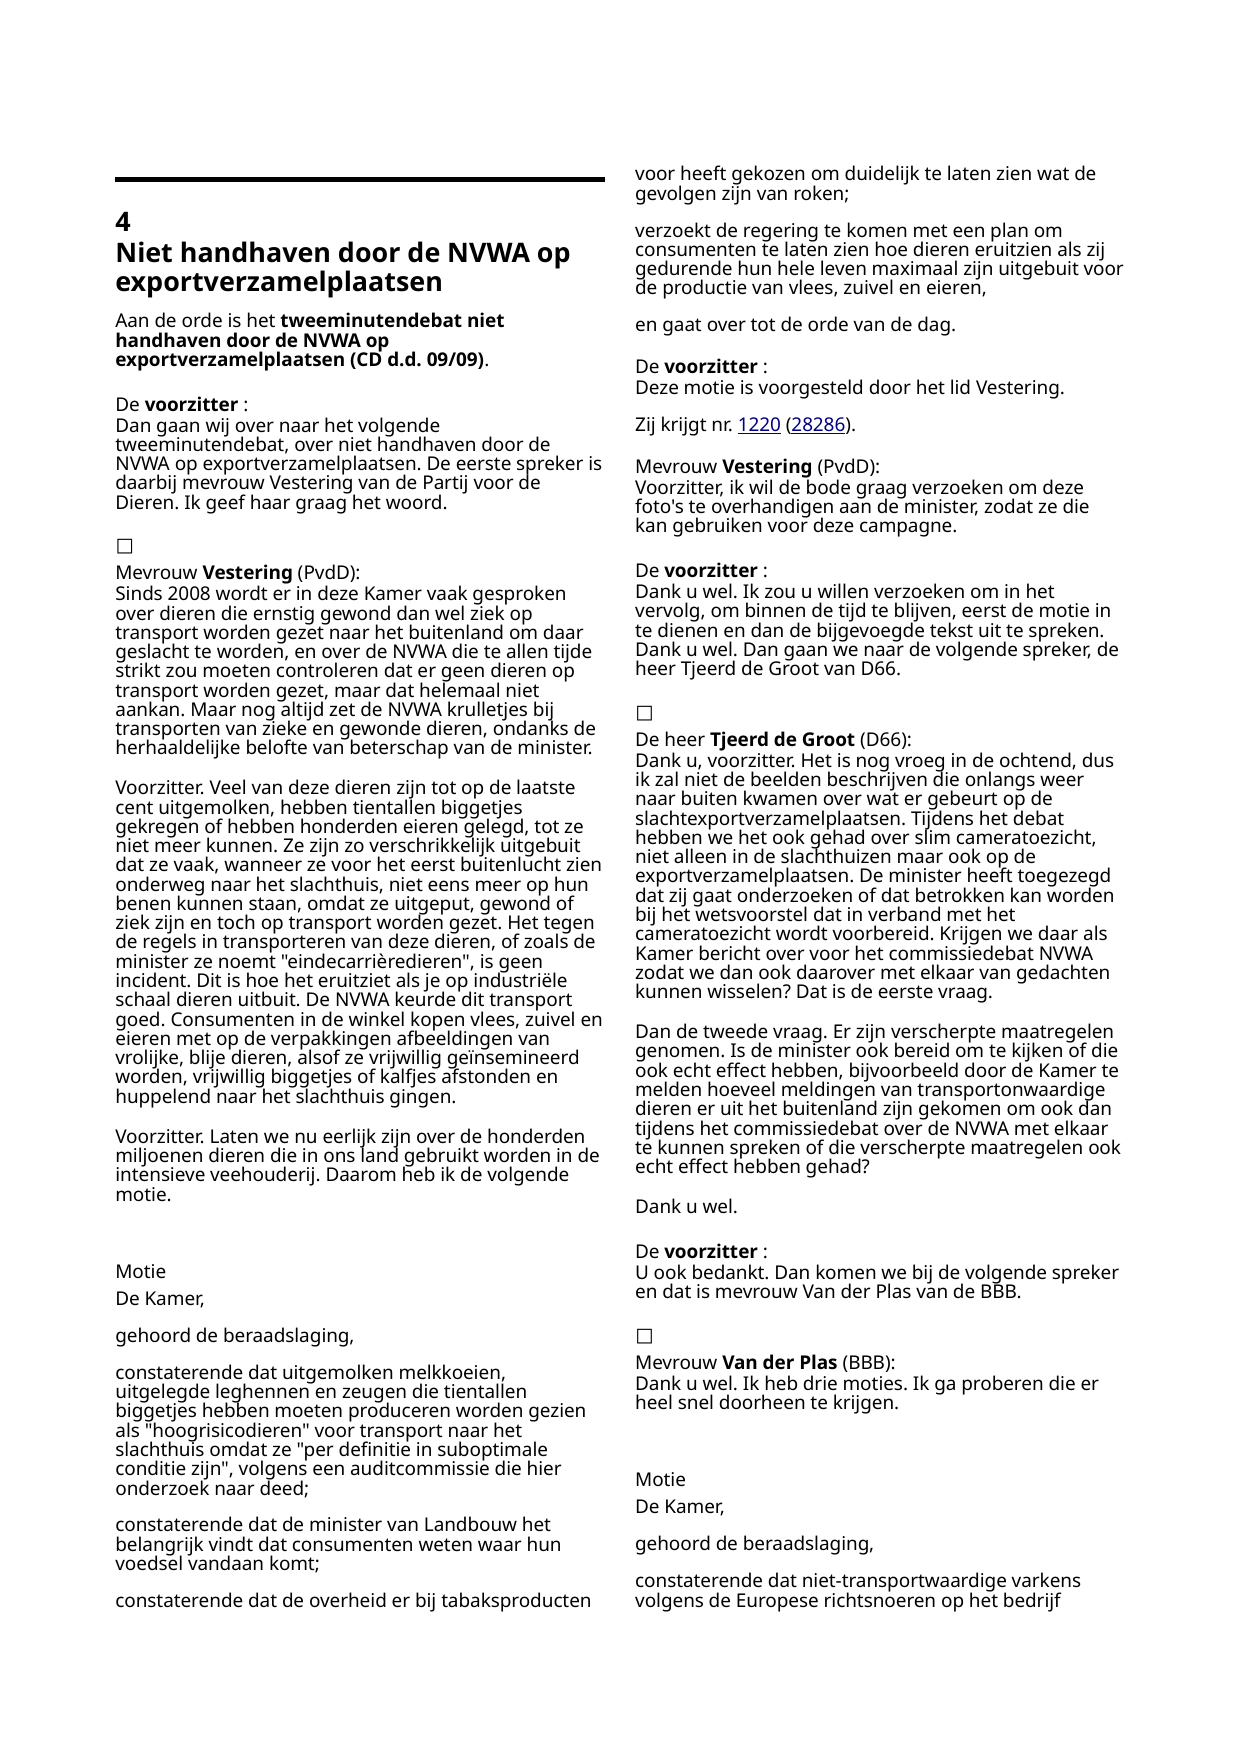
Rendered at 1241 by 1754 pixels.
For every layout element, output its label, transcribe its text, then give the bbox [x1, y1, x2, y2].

text De Kamer, [635, 1498, 1125, 1518]
text De heer Tjeerd de Groot (D66): [635, 726, 1125, 752]
text verzoekt de regering te komen met een plan om consumenten te laten zien hoe dieren eruitzien als zij gedurende hun hele leven maximaal zijn uitgebuit voor de productie van vlees, zuivel en eieren, [635, 222, 1125, 299]
text Voorzitter, ik wil de bode graag verzoeken om deze foto's te overhandigen aan de minister, zodat ze die kan gebruiken voor deze campagne. [635, 479, 1125, 537]
text Dank u wel. Ik heb drie moties. Ik ga proberen die er heel snel doorheen te krijgen. [635, 1375, 1125, 1413]
text constaterende dat niet-transportwaardige varkens volgens de Europese richtsnoeren op het bedrijf [635, 1572, 1125, 1611]
text constaterende dat uitgemolken melkkoeien, uitgelegde leghennen en zeugen die tientallen biggetjes hebben moeten produceren worden gezien als "hoogrisicodieren" voor transport naar het slachthuis omdat ze "per definitie in suboptimale conditie zijn", volgens een auditcommissie die hier onderzoek naar deed; [115, 1364, 605, 1499]
text ⬜ [635, 700, 1125, 726]
text constaterende dat de minister van Landbouw het belangrijk vindt dat consumenten weten waar hun voedsel vandaan komt; [115, 1516, 605, 1574]
text Mevrouw Vestering (PvdD): [635, 453, 1125, 479]
text De Kamer, [115, 1290, 605, 1309]
text ⬜ [635, 1323, 1125, 1349]
text Zij krijgt nr. 1220 (28286). [635, 416, 1125, 435]
text constaterende dat de overheid er bij tabaksproducten [115, 1592, 605, 1611]
text Niet handhaven door de NVWA op exportverzamelplaatsen [115, 239, 605, 312]
text Dan de tweede vraag. Er zijn verscherpte maatregelen genomen. Is de minister ook bereid om te kijken of die ook echt effect hebben, bijvoorbeeld door de Kamer te melden hoeveel meldingen van transportonwaardige dieren er uit het buitenland zijn gekomen om ook dan tijdens het commissiedebat over de NVWA met elkaar te kunnen spreken of die verscherpte maatregelen ook echt effect hebben gehad? [635, 1023, 1125, 1177]
text voor heeft gekozen om duidelijk te laten zien wat de gevolgen zijn van roken; [635, 165, 1125, 204]
text Mevrouw Vestering (PvdD): [115, 559, 605, 585]
text De voorzitter : [115, 391, 605, 417]
text Motie [115, 1258, 605, 1284]
text Voorzitter. Laten we nu eerlijk zijn over de honderden miljoenen dieren die in ons land gebruikt worden in de intensieve veehouderij. Daarom heb ik de volgende motie. [115, 1128, 605, 1205]
text Dan gaan wij over naar het volgende tweeminutendebat, over niet handhaven door de NVWA op exportverzamelplaatsen. De eerste spreker is daarbij mevrouw Vestering van de Partij voor de Dieren. Ik geef haar graag het woord. [115, 417, 605, 513]
text gehoord de beraadslaging, [115, 1327, 605, 1346]
text en gaat over tot de orde van de dag. [635, 316, 1125, 336]
text Mevrouw Van der Plas (BBB): [635, 1349, 1125, 1375]
text Sinds 2008 wordt er in deze Kamer vaak gesproken over dieren die ernstig gewond dan wel ziek op transport worden gezet naar het buitenland om daar geslacht te worden, en over de NVWA die te allen tijde strikt zou moeten controleren dat er geen dieren op transport worden gezet, maar dat helemaal niet aankan. Maar nog altijd zet de NVWA krulletjes bij transporten van zieke en gewonde dieren, ondanks de herhaaldelijke belofte van beterschap van de minister. [115, 585, 605, 759]
text Dank u, voorzitter. Het is nog vroeg in de ochtend, dus ik zal niet de beelden beschrijven die onlangs weer naar buiten kwamen over wat er gebeurt op de slachtexportverzamelplaatsen. Tijdens het debat hebben we het ook gehad over slim cameratoezicht, niet alleen in de slachthuizen maar ook op de exportverzamelplaatsen. De minister heeft toegezegd dat zij gaat onderzoeken of dat betrokken kan worden bij het wetsvoorstel dat in verband met het cameratoezicht wordt voorbereid. Krijgen we daar als Kamer bericht over voor het commissiedebat NVWA zodat we dan ook daarover met elkaar van gedachten kunnen wisselen? Dat is de eerste vraag. [635, 752, 1125, 1002]
text Deze motie is voorgesteld door het lid Vestering. [635, 379, 1125, 398]
text ⬜ [115, 534, 605, 559]
text Voorzitter. Veel van deze dieren zijn tot op de laatste cent uitgemolken, hebben tientallen biggetjes gekregen of hebben honderden eieren gelegd, tot ze niet meer kunnen. Ze zijn zo verschrikkelijk uitgebuit dat ze vaak, wanneer ze voor het eerst buitenlucht zien onderweg naar het slachthuis, niet eens meer op hun benen kunnen staan, omdat ze uitgeput, gewond of ziek zijn en toch op transport worden gezet. Het tegen de regels in transporteren van deze dieren, of zoals de minister ze noemt "eindecarrièredieren", is geen incident. Dit is hoe het eruitziet als je op industriële schaal dieren uitbuit. De NVWA keurde dit transport goed. Consumenten in de winkel kopen vlees, zuivel en eieren met op de verpakkingen afbeeldingen van vrolijke, blije dieren, alsof ze vrijwillig geïnsemineerd worden, vrijwillig biggetjes of kalfjes afstonden en huppelend naar het slachthuis gingen. [115, 779, 605, 1107]
text 4 [115, 203, 605, 239]
text De voorzitter : [635, 557, 1125, 583]
text De voorzitter : [635, 1238, 1125, 1264]
text Aan de orde is het tweeminutendebat niet handhaven door de NVWA op exportverzamelplaatsen (CD d.d. 09/09). [115, 312, 605, 370]
text U ook bedankt. Dan komen we bij de volgende spreker en dat is mevrouw Van der Plas van de BBB. [635, 1264, 1125, 1302]
text gehoord de beraadslaging, [635, 1535, 1125, 1554]
text Motie [635, 1467, 1125, 1492]
text Dank u wel. [635, 1198, 1125, 1217]
text De voorzitter : [635, 353, 1125, 379]
text Dank u wel. Ik zou u willen verzoeken om in het vervolg, om binnen de tijd te blijven, eerst de motie in te dienen en dan de bijgevoegde tekst uit te spreken. Dank u wel. Dan gaan we naar de volgende spreker, de heer Tjeerd de Groot van D66. [635, 583, 1125, 679]
